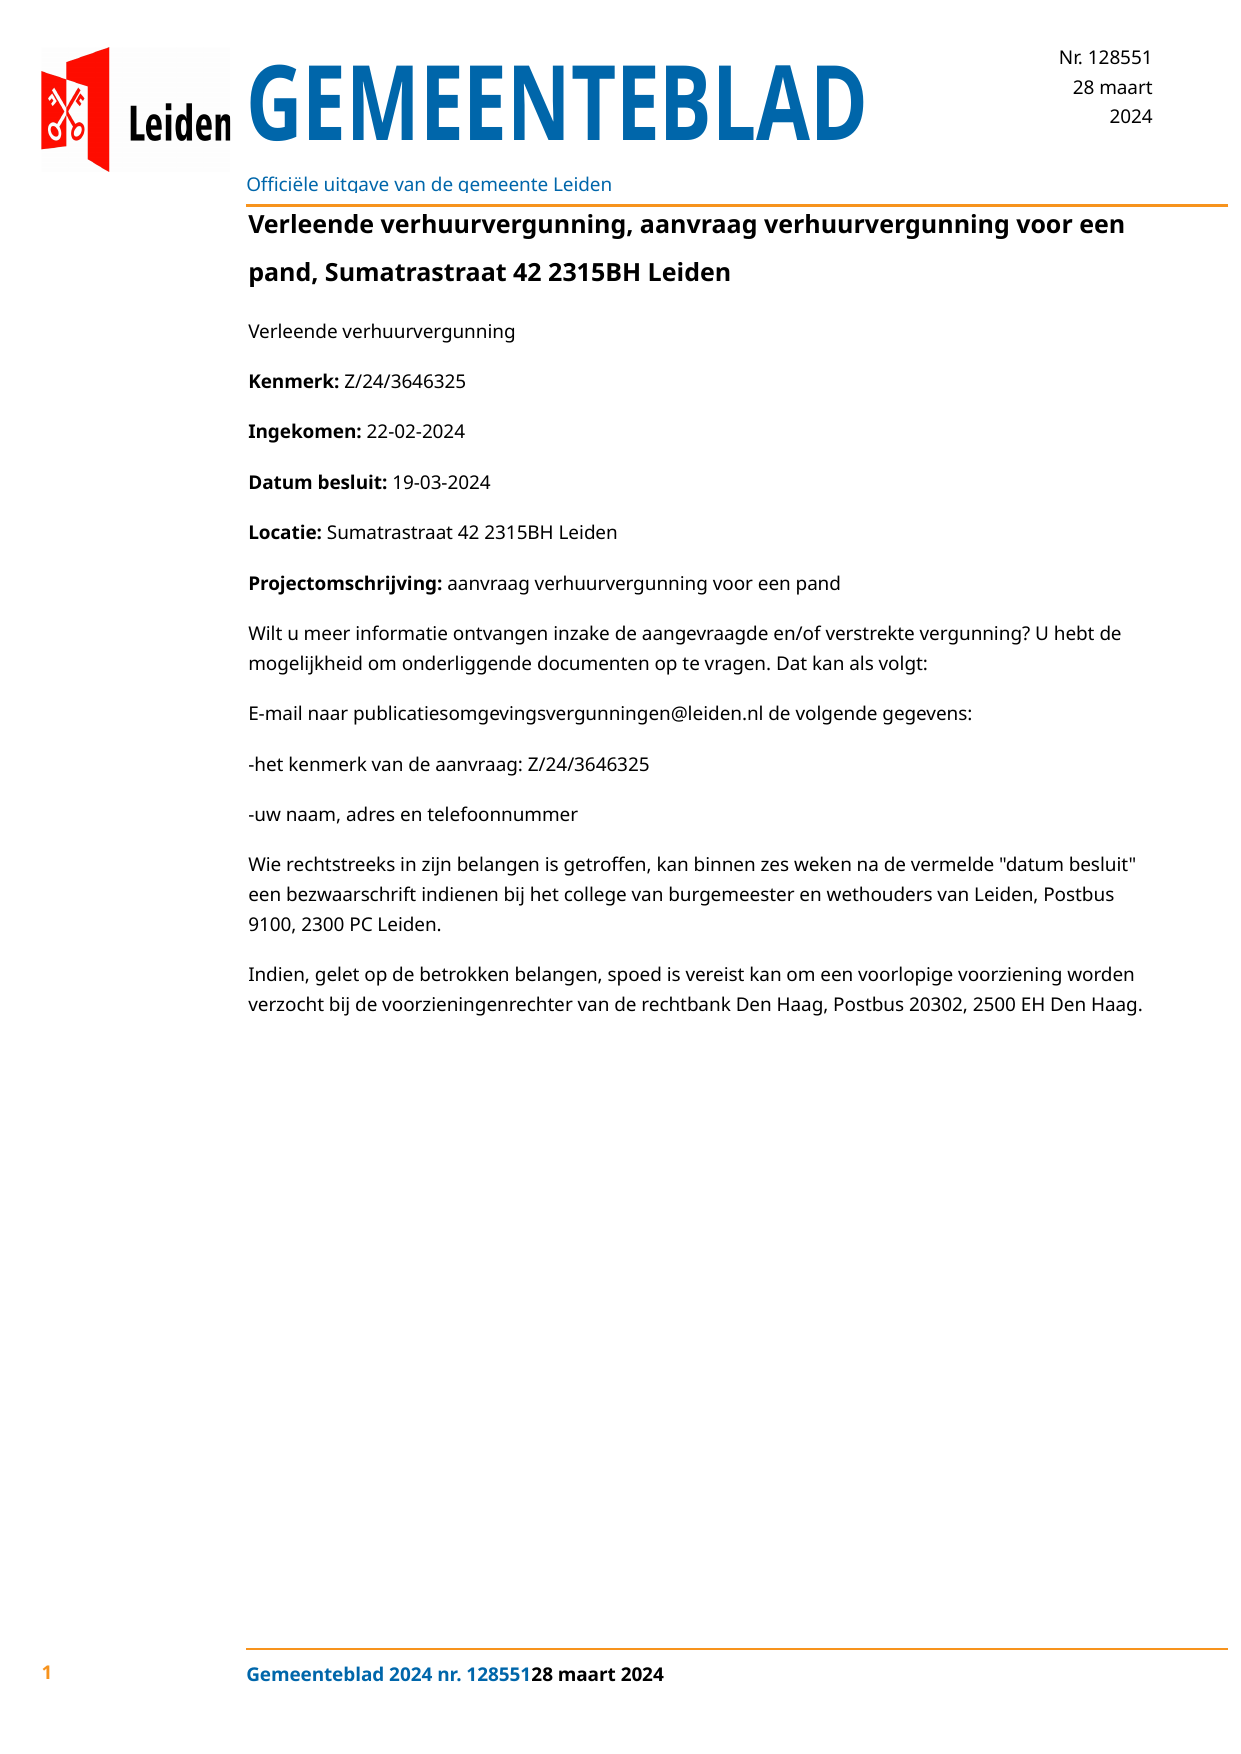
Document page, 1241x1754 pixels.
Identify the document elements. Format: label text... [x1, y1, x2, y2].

text -het kenmerk van de aanvraag: Z/24/3646325 [248, 751, 1152, 777]
text Kenmerk: Z/24/3646325 [248, 368, 1152, 394]
text Wie rechtstreeks in zijn belangen is getroffen, kan binnen zes weken na de vermelde "datum besluit" een bezwaarschrift indienen bij het college van burgemeester en wethouders van Leiden, Postbus 9100, 2300 PC Leiden. [248, 852, 1152, 937]
text Datum besluit: 19-03-2024 [248, 469, 1152, 495]
text Locatie: Sumatrastraat 42 2315BH Leiden [248, 519, 1152, 545]
text Indien, gelet op de betrokken belangen, spoed is vereist kan om een voorlopige voorziening worden verzocht bij de voorzieningenrechter van de rechtbank Den Haag, Postbus 20302, 2500 EH Den Haag. [248, 961, 1152, 1017]
text E-mail naar publicatiesomgevingsvergunningen@leiden.nl de volgende gegevens: [248, 700, 1152, 726]
text Ingekomen: 22-02-2024 [248, 419, 1152, 444]
text Verleende verhuurvergunning [248, 318, 1152, 344]
picture [41, 47, 231, 172]
text -uw naam, adres en telefoonnummer [248, 801, 1152, 827]
text Verleende verhuurvergunning, aanvraag verhuurvergunning voor een pand, Sumatrastraat 42 2315BH Leiden [248, 207, 1152, 288]
text Projectomschrijving: aanvraag verhuurvergunning voor een pand [248, 570, 1152, 596]
text Wilt u meer informatie ontvangen inzake de aangevraagde en/of verstrekte vergunning? U hebt de mogelijkheid om onderliggende documenten op te vragen. Dat kan als volgt: [248, 620, 1152, 676]
